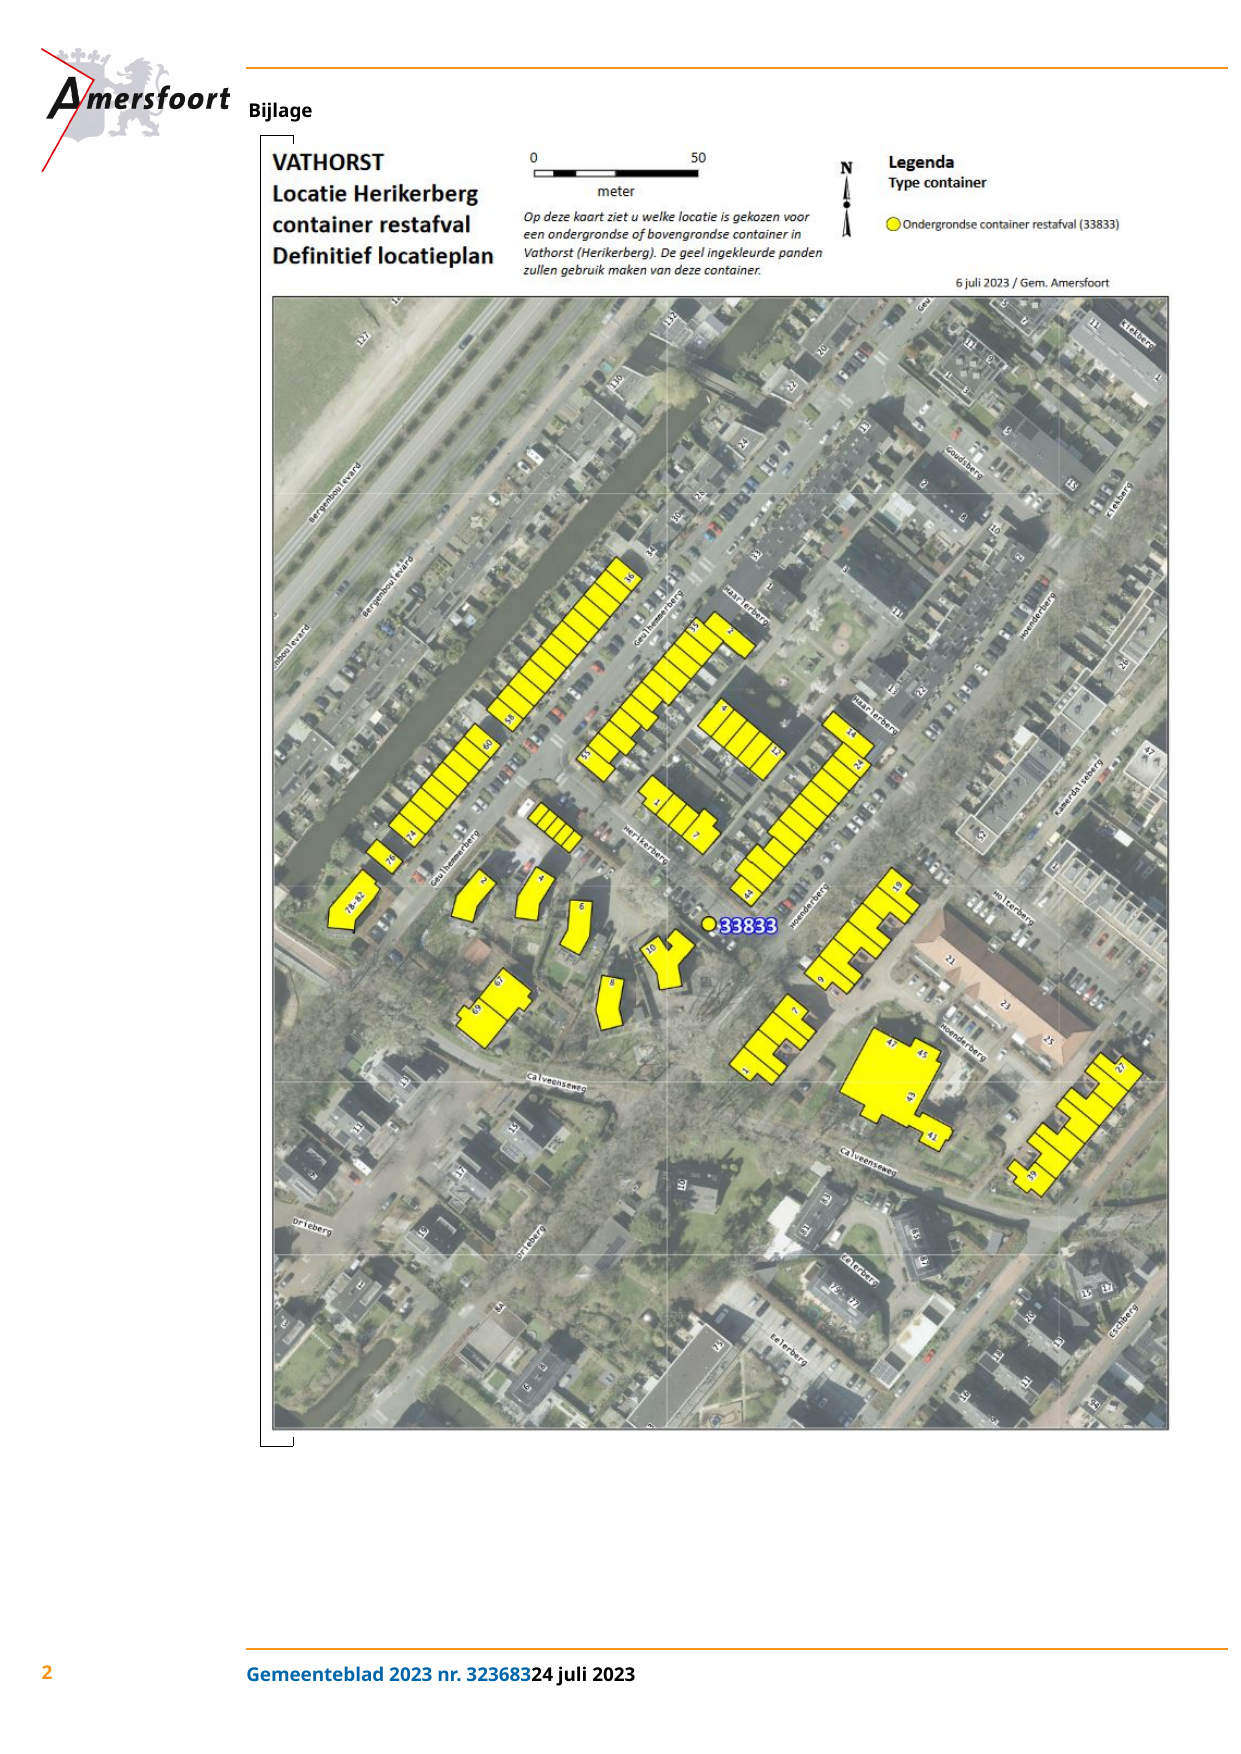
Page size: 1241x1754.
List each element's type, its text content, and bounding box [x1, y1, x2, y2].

text Bijlage [248, 95, 1152, 123]
picture [268, 144, 1173, 1437]
picture [41, 47, 231, 172]
